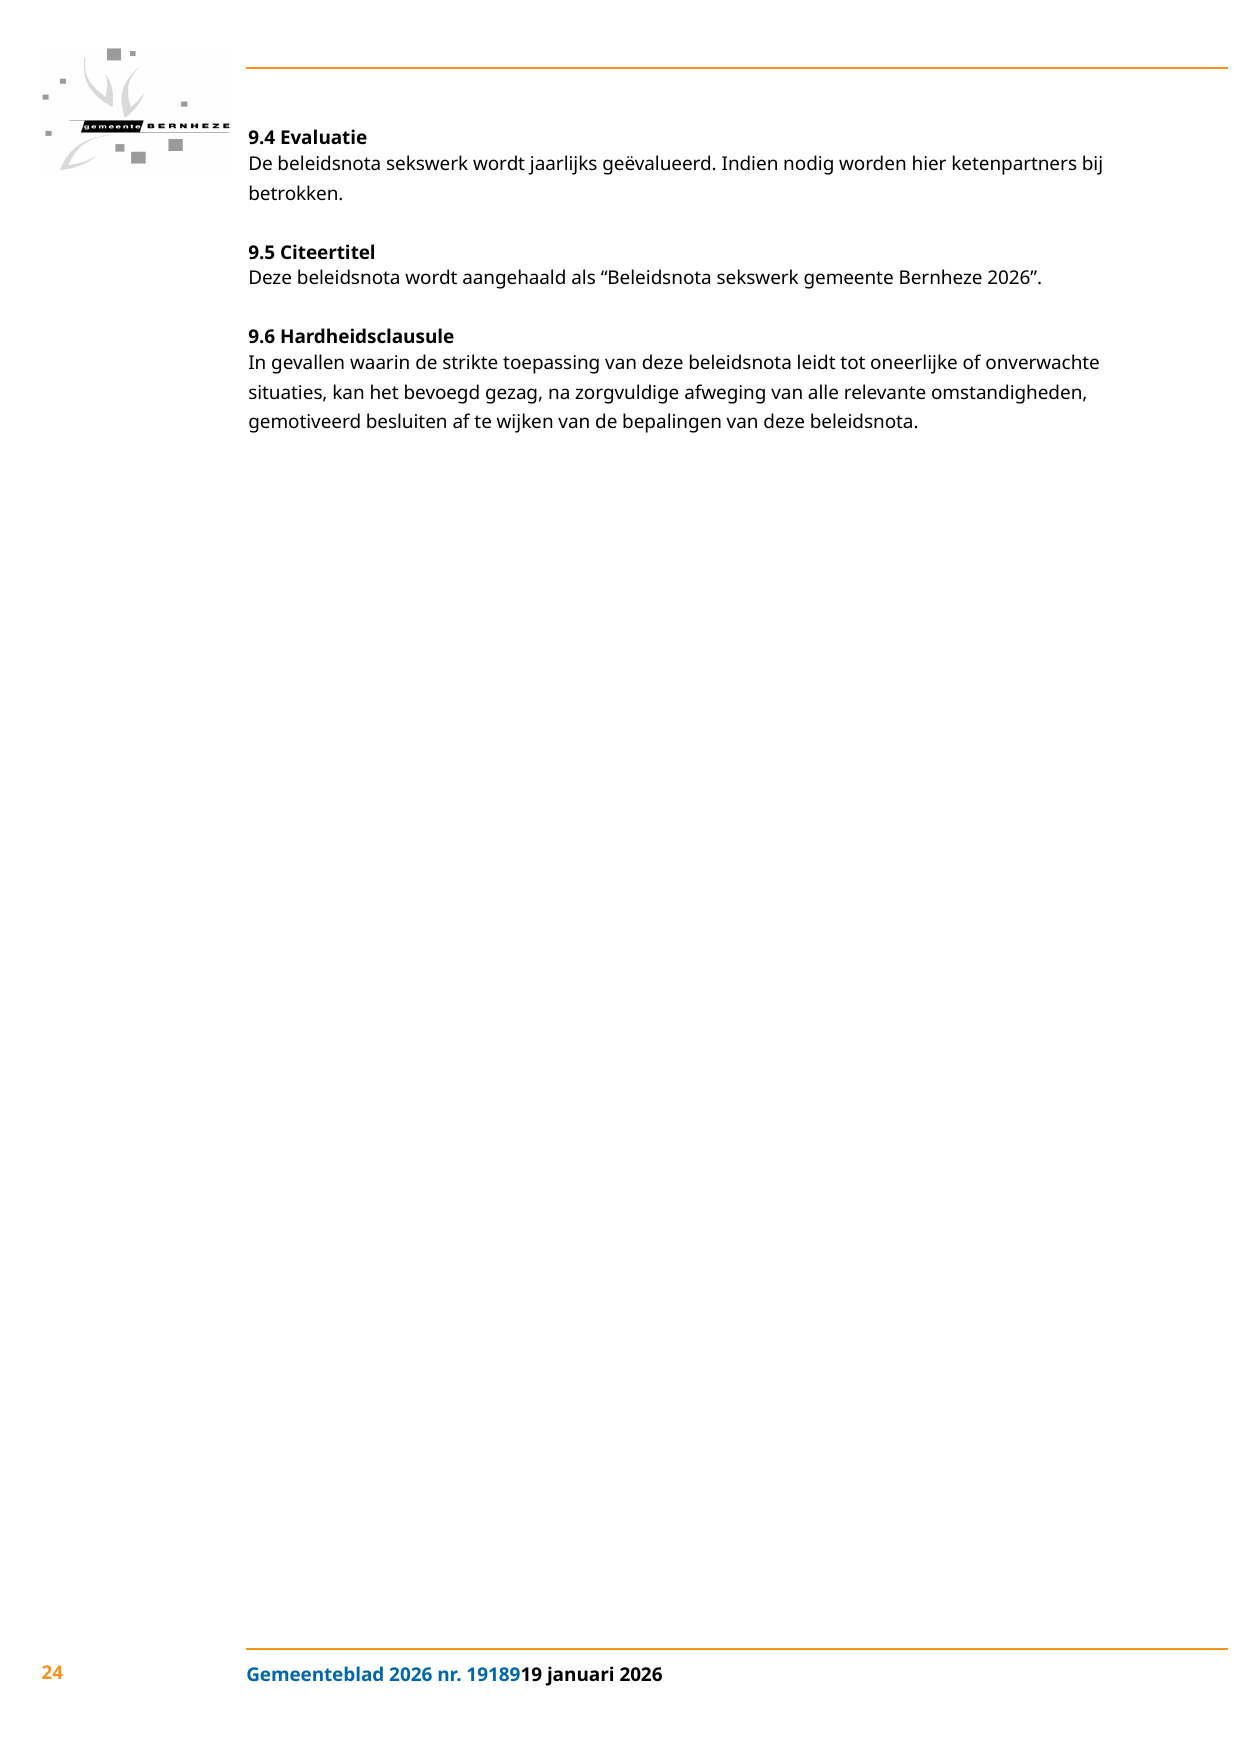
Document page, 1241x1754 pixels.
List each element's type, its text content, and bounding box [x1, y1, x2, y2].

text 9.6 Hardheidsclausule [248, 324, 1152, 349]
text In gevallen waarin de strikte toepassing van deze beleidsnota leidt tot oneerlijke of onverwachte situaties, kan het bevoegd gezag, na zorgvuldige afweging van alle relevante omstandigheden, gemotiveerd besluiten af te wijken van de bepalingen van deze beleidsnota. [248, 349, 1152, 434]
text 9.5 Citeertitel [248, 239, 1152, 264]
text De beleidsnota sekswerk wordt jaarlijks geëvalueerd. Indien nodig worden hier ketenpartners bij betrokken. [248, 150, 1152, 205]
text Deze beleidsnota wordt aangehaald als “Beleidsnota sekswerk gemeente Bernheze 2026’’. [248, 264, 1152, 290]
text 9.4 Evaluatie [248, 124, 1152, 150]
picture [41, 47, 231, 172]
